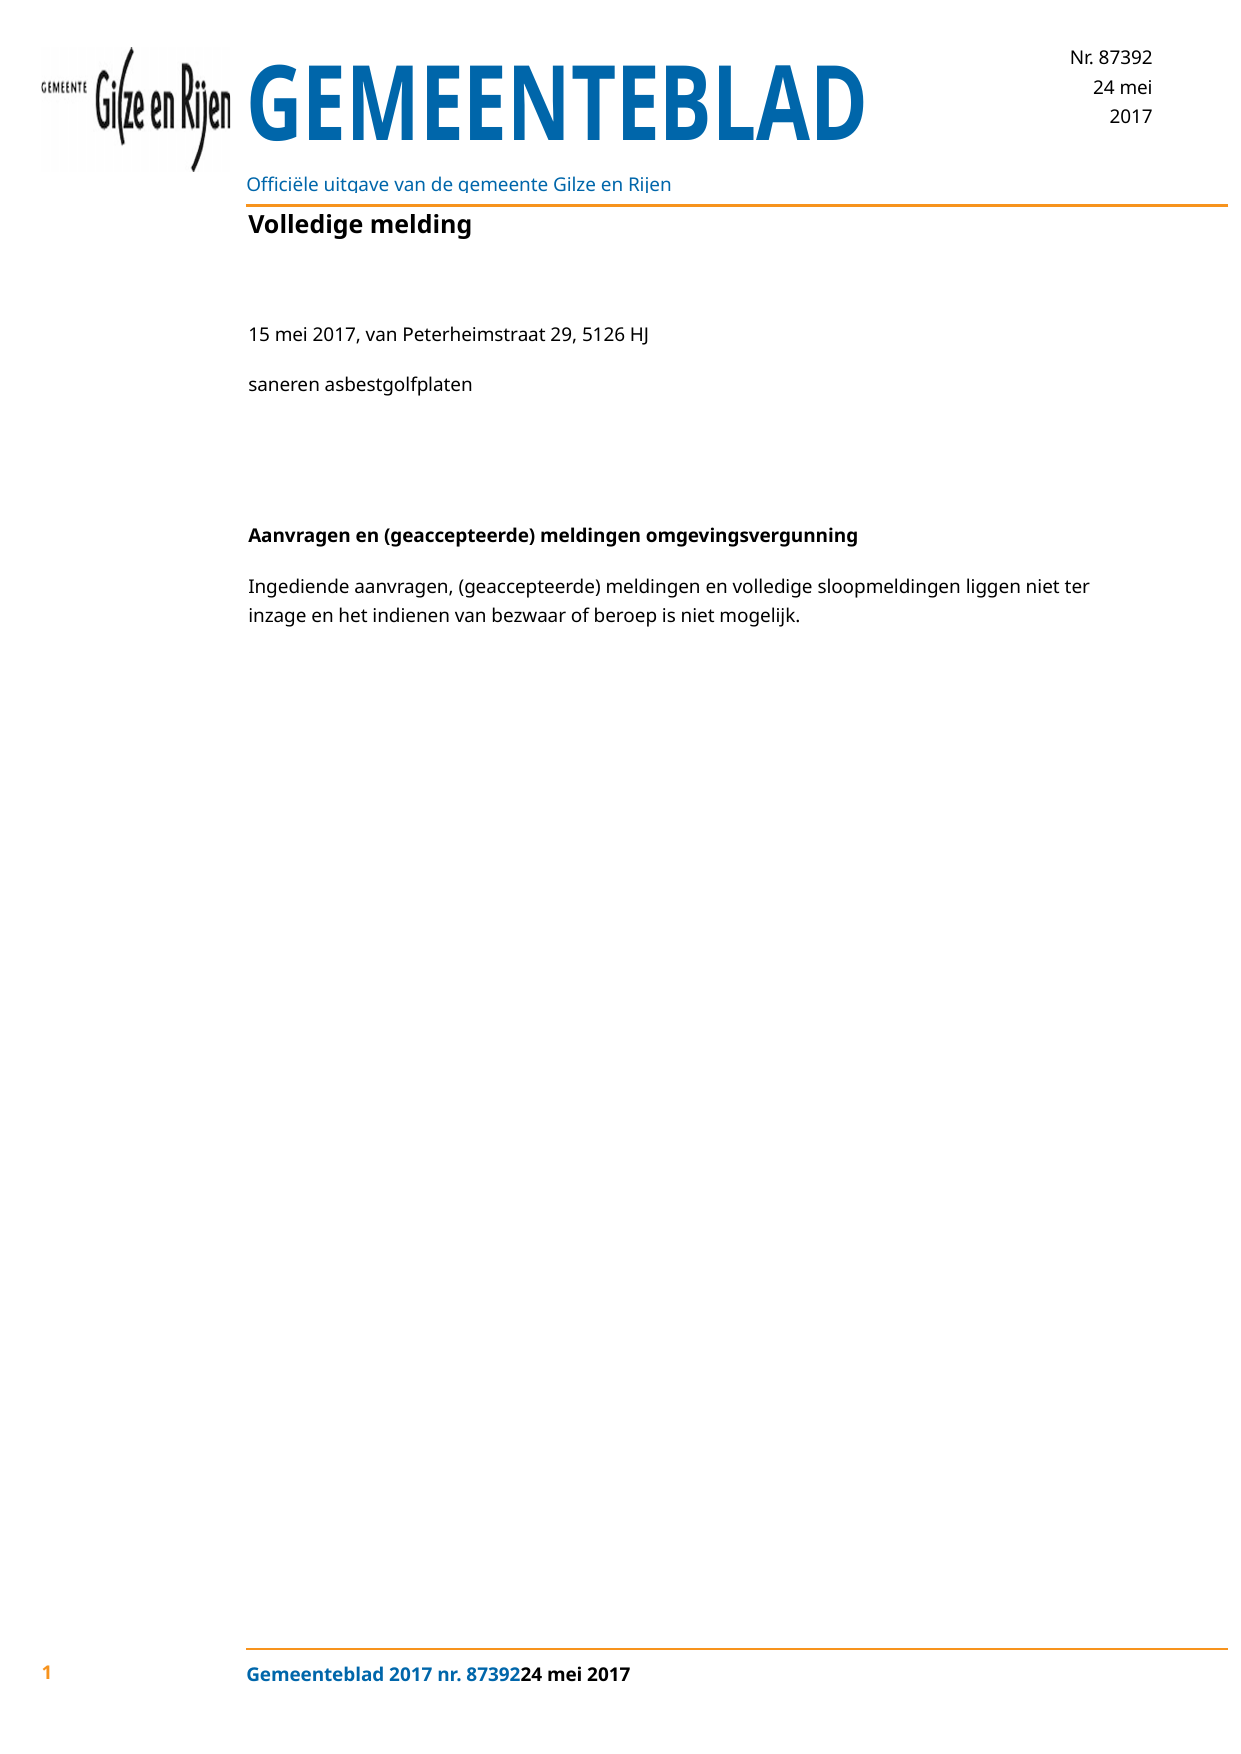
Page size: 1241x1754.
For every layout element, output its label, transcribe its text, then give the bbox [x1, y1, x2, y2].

text Aanvragen en (geaccepteerde) meldingen omgevingsvergunning [248, 522, 1152, 548]
text 15 mei 2017, van Peterheimstraat 29, 5126 HJ [248, 321, 1152, 346]
text Volledige melding [248, 207, 1152, 241]
text saneren asbestgolfplaten [248, 371, 1152, 397]
picture [41, 47, 231, 172]
text Ingediende aanvragen, (geaccepteerde) meldingen en volledige sloopmeldingen liggen niet ter inzage en het indienen van bezwaar of beroep is niet mogelijk. [248, 573, 1152, 628]
